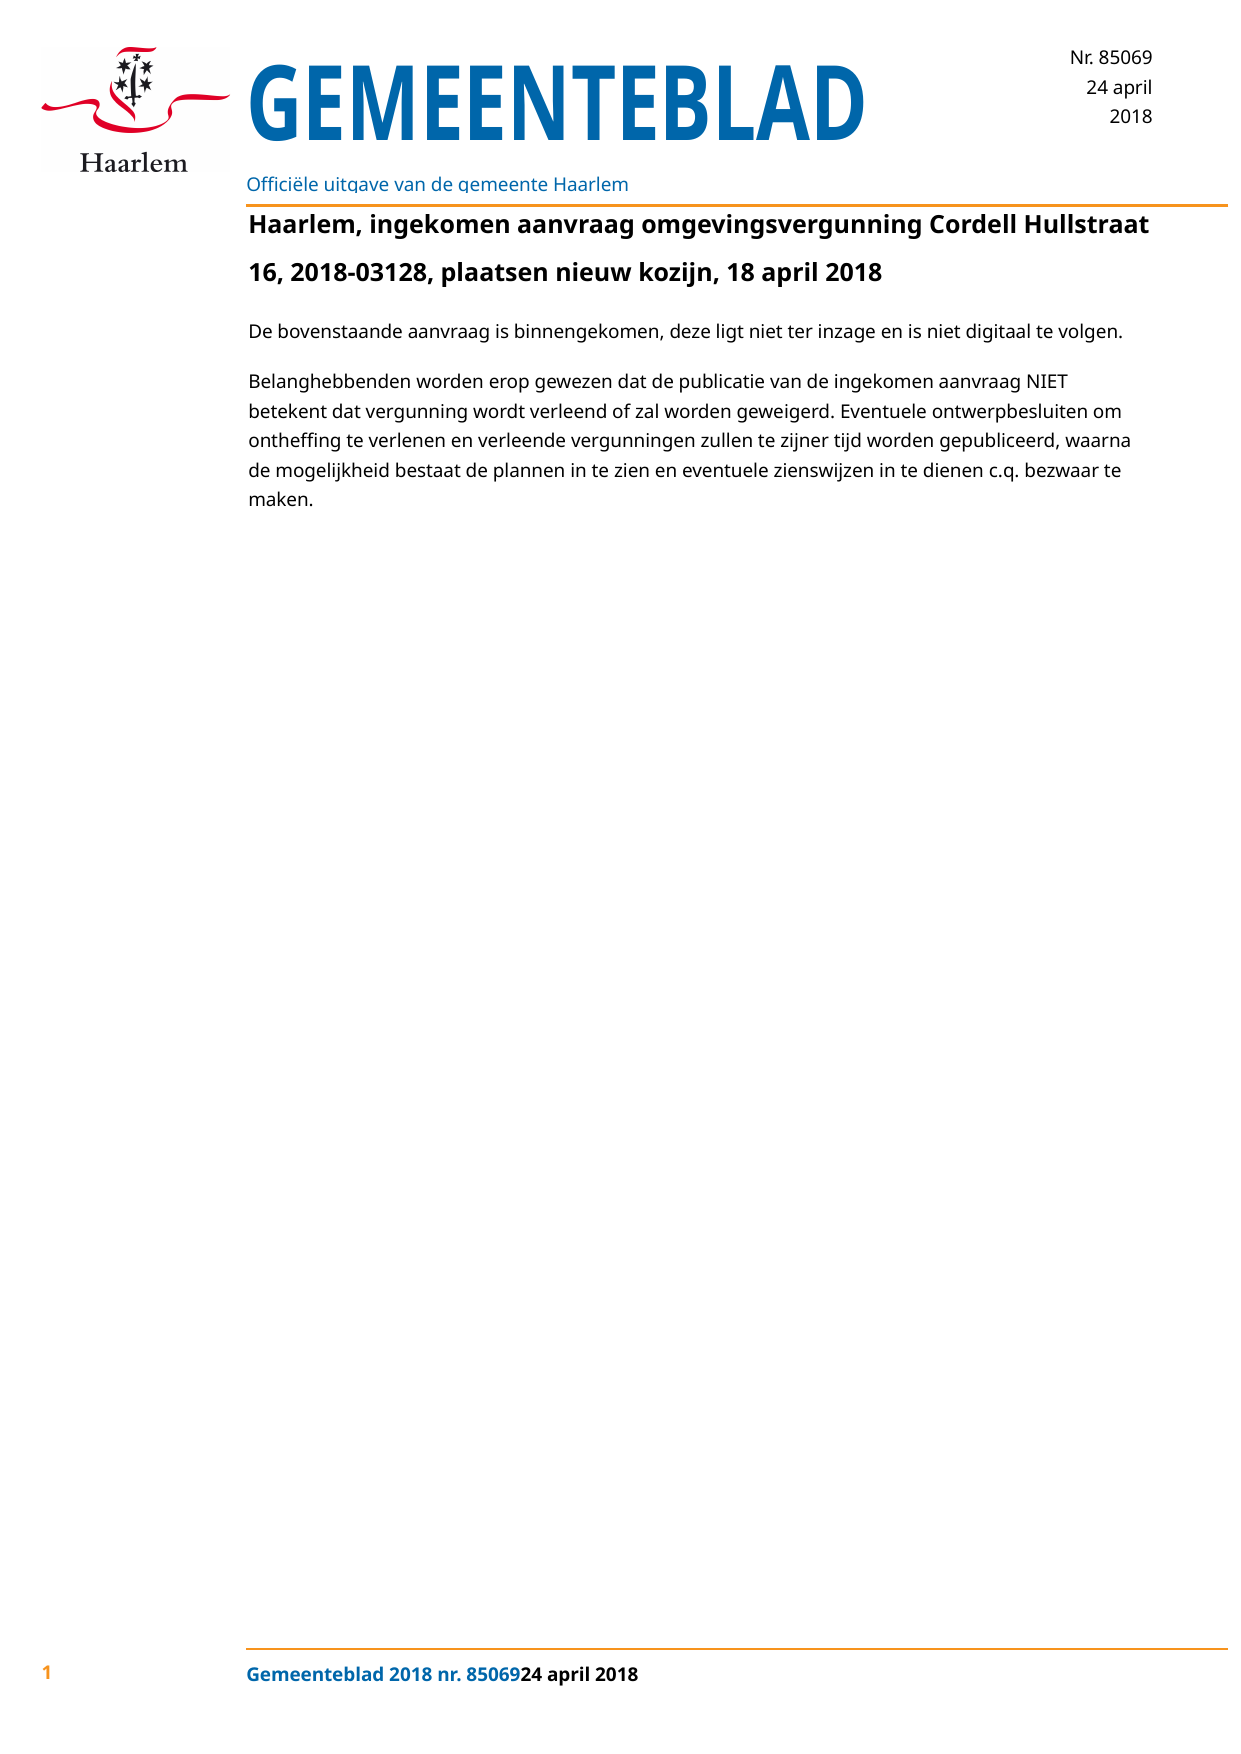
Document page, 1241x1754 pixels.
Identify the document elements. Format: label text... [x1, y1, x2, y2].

text Belanghebbenden worden erop gewezen dat de publicatie van de ingekomen aanvraag NIET betekent dat vergunning wordt verleend of zal worden geweigerd. Eventuele ontwerpbesluiten om ontheffing te verlenen en verleende vergunningen zullen te zijner tijd worden gepubliceerd, waarna de mogelijkheid bestaat de plannen in te zien en eventuele zienswijzen in te dienen c.q. bezwaar te maken. [248, 368, 1152, 512]
text Haarlem, ingekomen aanvraag omgevingsvergunning Cordell Hullstraat 16, 2018-03128, plaatsen nieuw kozijn, 18 april 2018 [248, 207, 1152, 288]
picture [41, 47, 231, 172]
text De bovenstaande aanvraag is binnengekomen, deze ligt niet ter inzage en is niet digitaal te volgen. [248, 318, 1152, 344]
